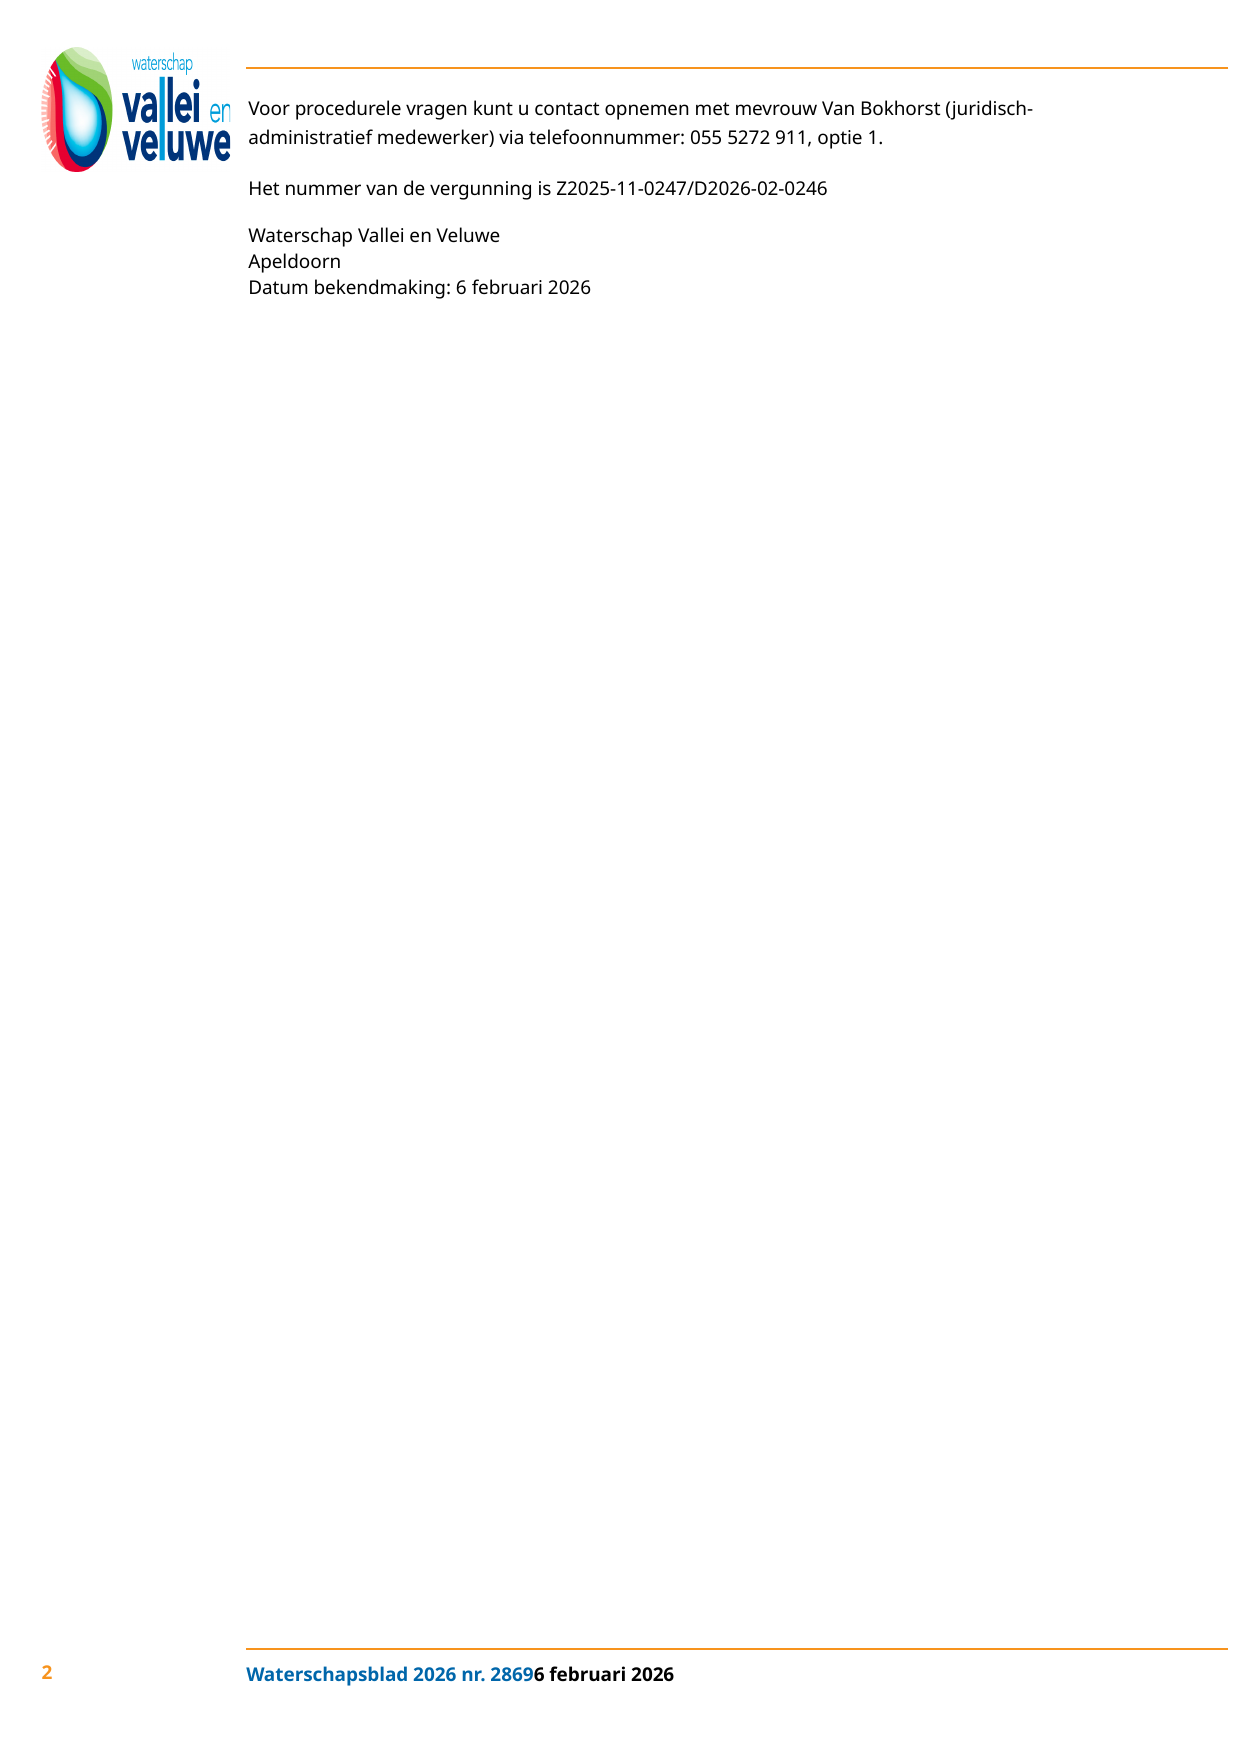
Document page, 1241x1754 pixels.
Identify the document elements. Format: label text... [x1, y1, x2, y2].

text Datum bekendmaking: 6 februari 2026 [248, 274, 1152, 300]
text Apeldoorn [248, 248, 1152, 274]
text Voor procedurele vragen kunt u contact opnemen met mevrouw Van Bokhorst (juridisch-administratief medewerker) via telefoonnummer: 055 5272 911, optie 1. [248, 95, 1152, 150]
text Waterschap Vallei en Veluwe [248, 223, 1152, 248]
picture [41, 47, 231, 172]
text Het nummer van de vergunning is Z2025-11-0247/D2026-02-0246 [248, 175, 1152, 201]
